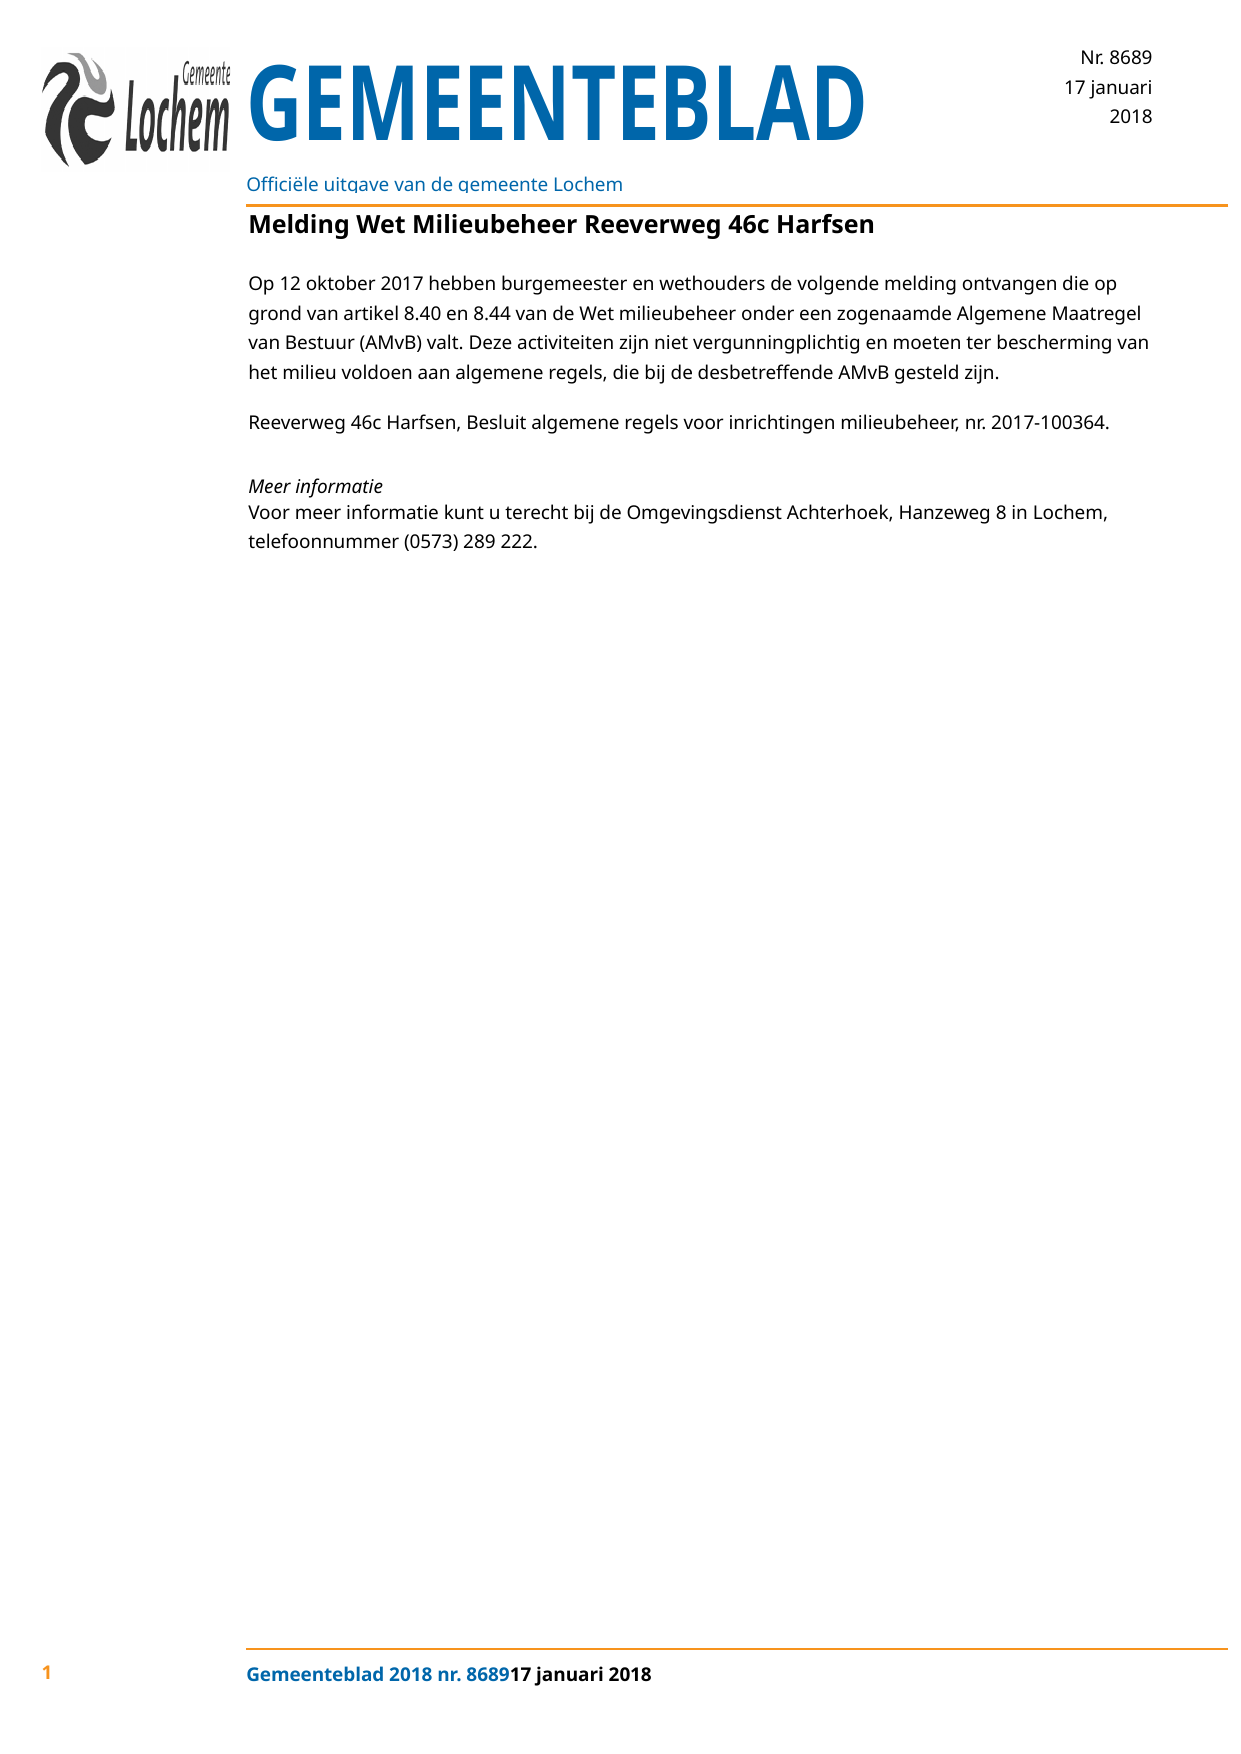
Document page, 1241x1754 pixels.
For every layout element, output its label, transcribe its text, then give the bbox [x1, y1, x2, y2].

picture [41, 47, 231, 172]
text Melding Wet Milieubeheer Reeverweg 46c Harfsen [248, 207, 1152, 241]
text Voor meer informatie kunt u terecht bij de Omgevingsdienst Achterhoek, Hanzeweg 8 in Lochem, telefoonnummer (0573) 289 222. [248, 499, 1152, 554]
text Reeverweg 46c Harfsen, Besluit algemene regels voor inrichtingen milieubeheer, nr. 2017-100364. [248, 409, 1152, 435]
text Meer informatie [248, 473, 1152, 499]
text Op 12 oktober 2017 hebben burgemeester en wethouders de volgende melding ontvangen die op grond van artikel 8.40 en 8.44 van de Wet milieubeheer onder een zogenaamde Algemene Maatregel van Bestuur (AMvB) valt. Deze activiteiten zijn niet vergunningplichtig en moeten ter bescherming van het milieu voldoen aan algemene regels, die bij de desbetreffende AMvB gesteld zijn. [248, 270, 1152, 385]
